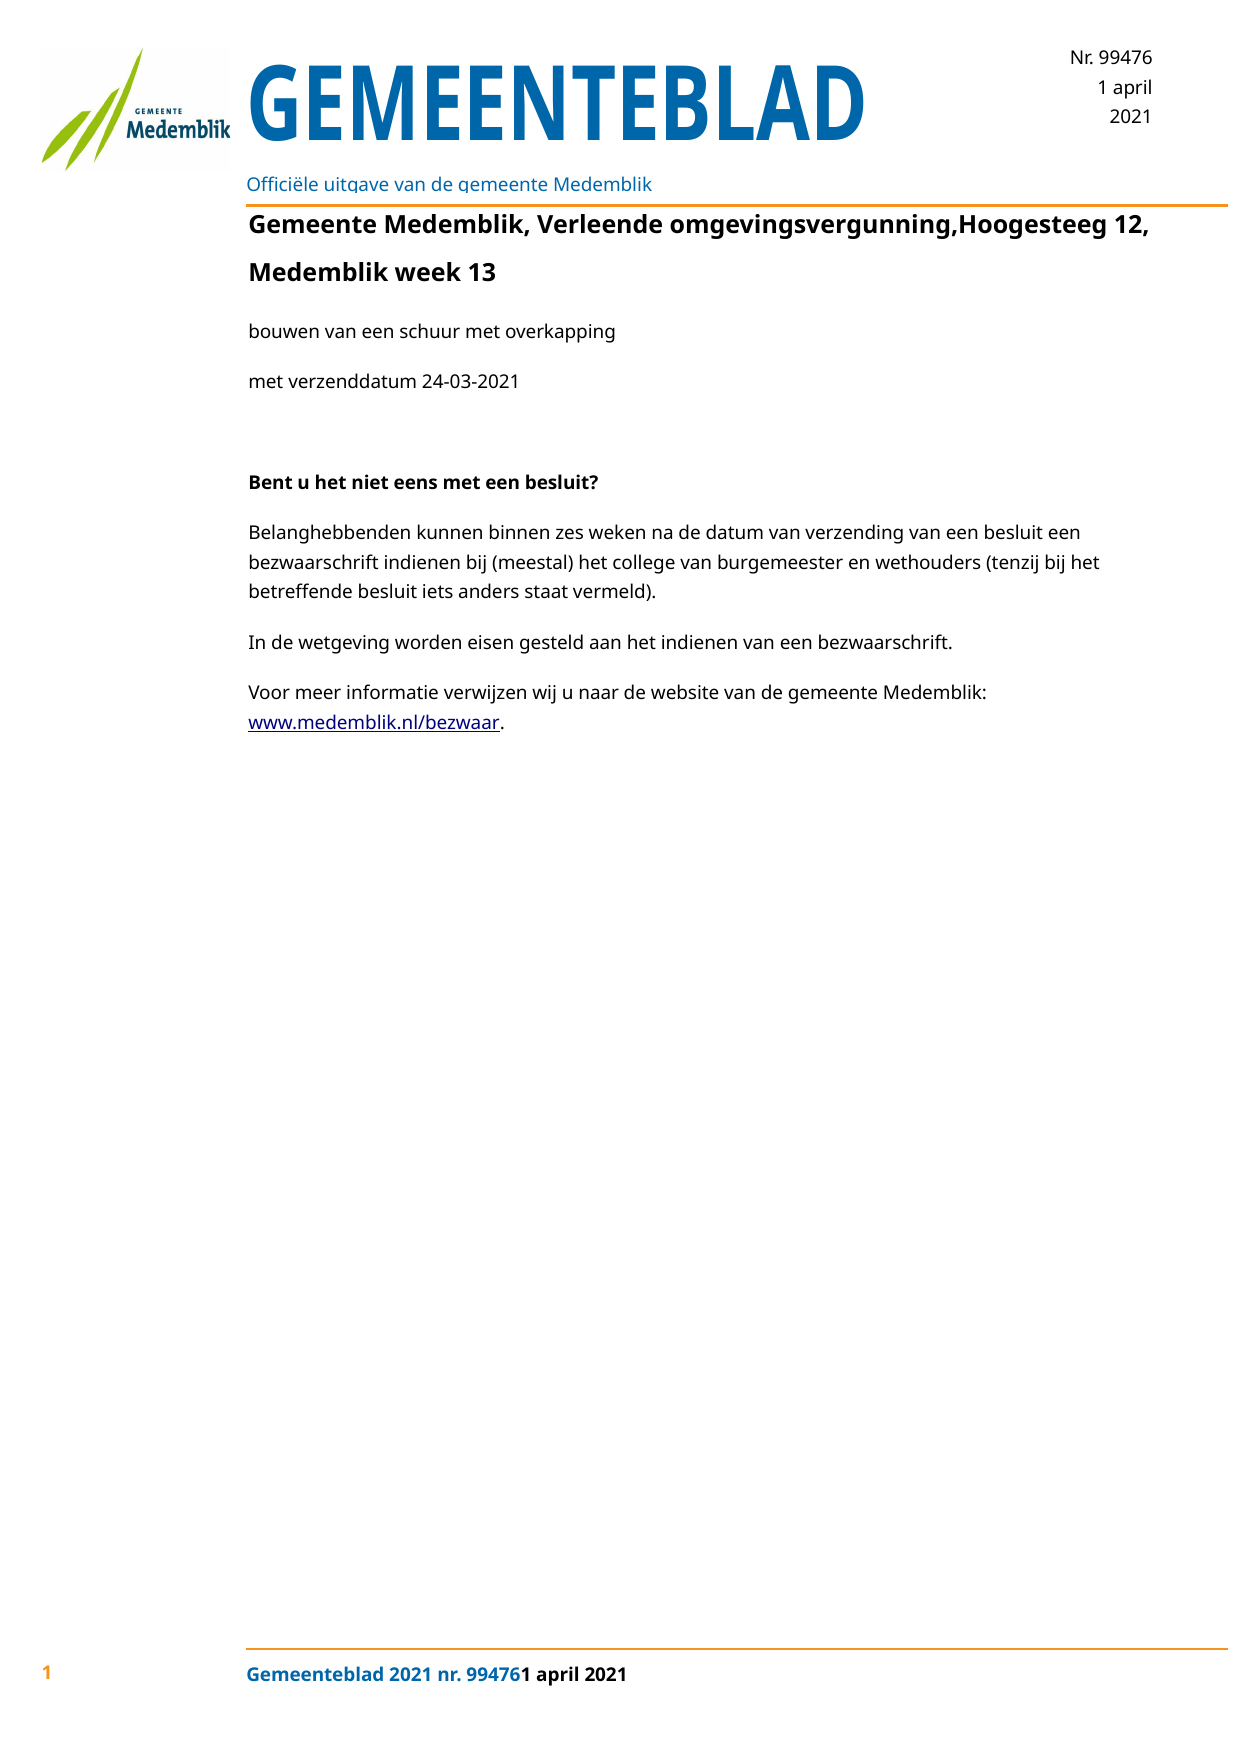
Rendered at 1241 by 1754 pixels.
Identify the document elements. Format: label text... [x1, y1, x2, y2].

text Gemeente Medemblik, Verleende omgevingsvergunning,Hoogesteeg 12, Medemblik week 13 [248, 207, 1152, 288]
text Bent u het niet eens met een besluit? [248, 469, 1152, 495]
picture [41, 47, 231, 172]
text met verzenddatum 24-03-2021 [248, 368, 1152, 394]
text Voor meer informatie verwijzen wij u naar de website van de gemeente Medemblik: www.medemblik.nl/bezwaar. [248, 679, 1152, 735]
text bouwen van een schuur met overkapping [248, 318, 1152, 344]
text In de wetgeving worden eisen gesteld aan het indienen van een bezwaarschrift. [248, 629, 1152, 655]
text Belanghebbenden kunnen binnen zes weken na de datum van verzending van een besluit een bezwaarschrift indienen bij (meestal) het college van burgemeester en wethouders (tenzij bij het betreffende besluit iets anders staat vermeld). [248, 519, 1152, 604]
